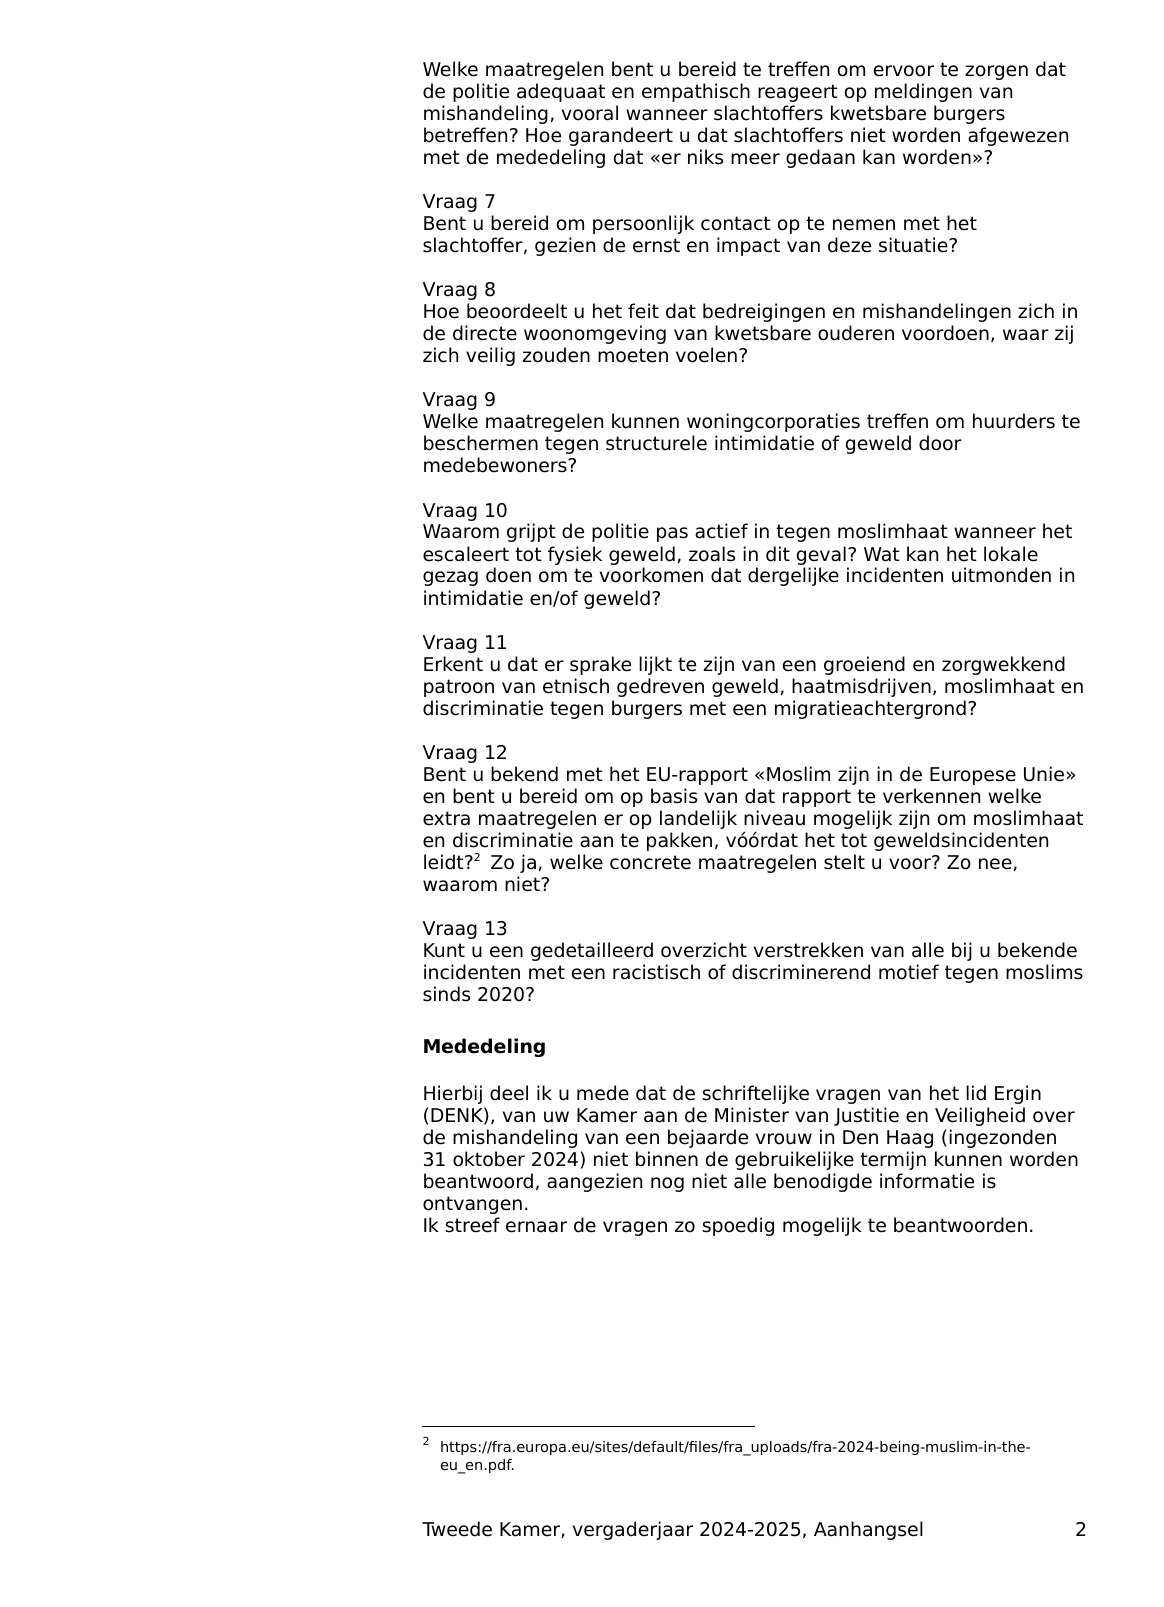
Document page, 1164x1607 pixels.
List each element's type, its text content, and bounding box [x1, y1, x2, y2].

text Vraag 11 [422, 632, 1087, 653]
text Ik streef ernaar de vragen zo spoedig mogelijk te beantwoorden. [422, 1214, 1087, 1236]
text Vraag 13 [422, 918, 1087, 940]
text Welke maatregelen bent u bereid te treffen om ervoor te zorgen dat de politie adequaat en empathisch reageert op meldingen van mishandeling, vooral wanneer slachtoffers kwetsbare burgers betreffen? Hoe garandeert u dat slachtoffers niet worden afgewezen met de mededeling dat «er niks meer gedaan kan worden»? [422, 59, 1087, 169]
text Hierbij deel ik u mede dat de schriftelijke vragen van het lid Ergin (DENK), van uw Kamer aan de Minister van Justitie en Veiligheid over de mishandeling van een bejaarde vrouw in Den Haag (ingezonden 31 oktober 2024) niet binnen de gebruikelijke termijn kunnen worden beantwoord, aangezien nog niet alle benodigde informatie is ontvangen. [422, 1083, 1087, 1214]
subtitle Mededeling [422, 1036, 1087, 1058]
text Vraag 10 [422, 499, 1087, 521]
text Vraag 12 [422, 742, 1087, 764]
text Bent u bereid om persoonlijk contact op te nemen met het slachtoffer, gezien de ernst en impact van deze situatie? [422, 213, 1087, 257]
text Kunt u een gedetailleerd overzicht verstrekken van alle bij u bekende incidenten met een racistisch of discriminerend motief tegen moslims sinds 2020? [422, 940, 1087, 1006]
text Welke maatregelen kunnen woningcorporaties treffen om huurders te beschermen tegen structurele intimidatie of geweld door medebewoners? [422, 411, 1087, 477]
text Vraag 9 [422, 389, 1087, 411]
text Waarom grijpt de politie pas actief in tegen moslimhaat wanneer het escaleert tot fysiek geweld, zoals in dit geval? Wat kan het lokale gezag doen om te voorkomen dat dergelijke incidenten uitmonden in intimidatie en/of geweld? [422, 521, 1087, 609]
text Hoe beoordeelt u het feit dat bedreigingen en mishandelingen zich in de directe woonomgeving van kwetsbare ouderen voordoen, waar zij zich veilig zouden moeten voelen? [422, 301, 1087, 367]
text Vraag 7 [422, 191, 1087, 213]
text Bent u bekend met het EU-rapport «Moslim zijn in de Europese Unie» en bent u bereid om op basis van dat rapport te verkennen welke extra maatregelen er op landelijk niveau mogelijk zijn om moslimhaat en discriminatie aan te pakken, vóórdat het tot geweldsincidenten leidt? Zo ja, welke concrete maatregelen stelt u voor? Zo nee, waarom niet? [422, 764, 1087, 896]
text Erkent u dat er sprake lijkt te zijn van een groeiend en zorgwekkend patroon van etnisch gedreven geweld, haatmisdrijven, moslimhaat en discriminatie tegen burgers met een migratieachtergrond? [422, 653, 1087, 719]
text https://fra.europa.eu/sites/default/files/fra_uploads/fra-2024-being-muslim-in-the-eu_en.pdf. [422, 1435, 1087, 1474]
text Vraag 8 [422, 279, 1087, 301]
